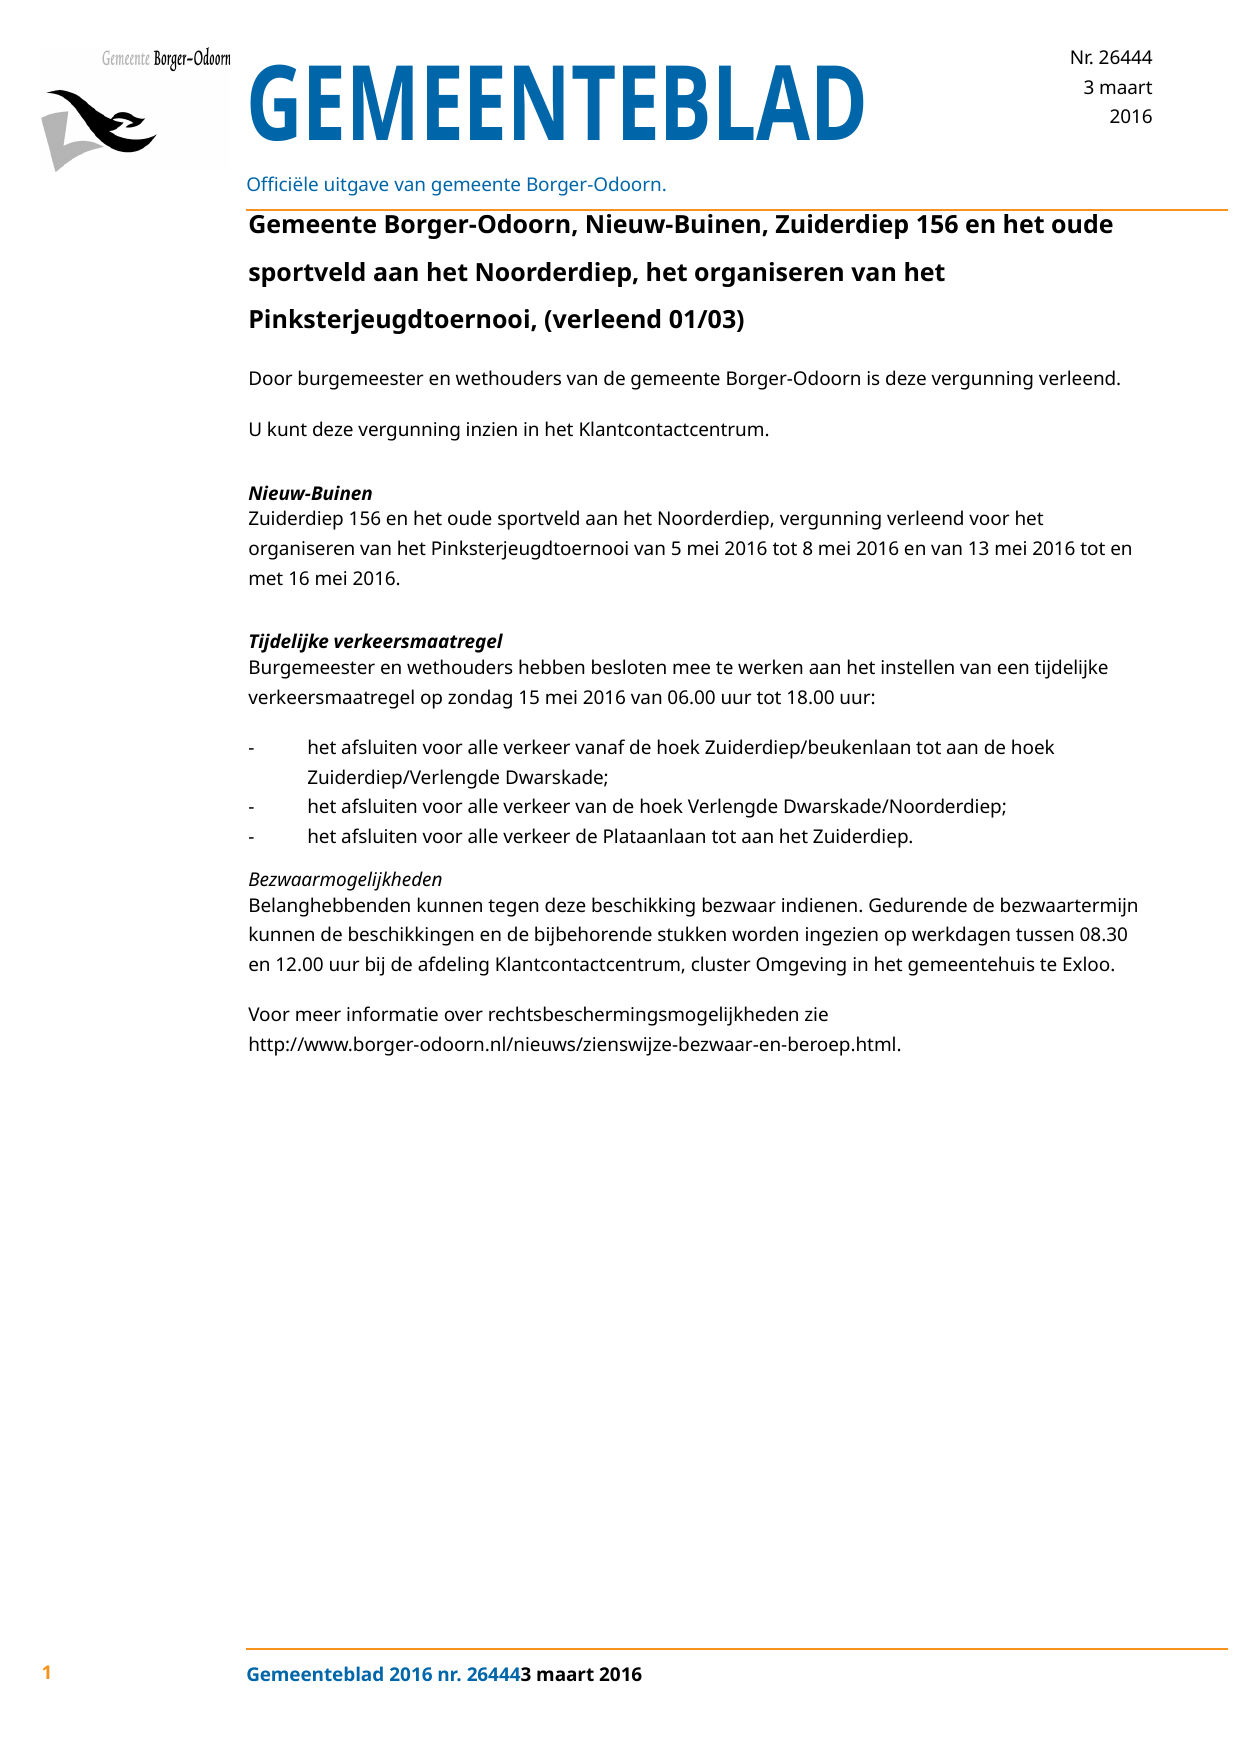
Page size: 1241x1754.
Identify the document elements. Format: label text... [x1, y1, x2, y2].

text Bezwaarmogelijkheden [248, 866, 1152, 892]
text Door burgemeester en wethouders van de gemeente Borger-Odoorn is deze vergunning verleend. [248, 366, 1152, 391]
text Voor meer informatie over rechtsbeschermingsmogelijkheden zie http://www.borger-odoorn.nl/nieuws/zienswijze-bezwaar-en-beroep.html. [248, 1002, 1152, 1057]
text Gemeente Borger-Odoorn, Nieuw-Buinen, Zuiderdiep 156 en het oude sportveld aan het Noorderdiep, het organiseren van het Pinksterjeugdtoernooi, (verleend 01/03) [248, 211, 1152, 336]
text Zuiderdiep 156 en het oude sportveld aan het Noorderdiep, vergunning verleend voor het organiseren van het Pinksterjeugdtoernooi van 5 mei 2016 tot 8 mei 2016 en van 13 mei 2016 tot en met 16 mei 2016. [248, 506, 1152, 591]
text Belanghebbenden kunnen tegen deze beschikking bezwaar indienen. Gedurende de bezwaartermijn kunnen de beschikkingen en de bijbehorende stukken worden ingezien op werkdagen tussen 08.30 en 12.00 uur bij de afdeling Klantcontactcentrum, cluster Omgeving in het gemeentehuis te Exloo. [248, 892, 1152, 977]
list het afsluiten voor alle verkeer de Plataanlaan tot aan het Zuiderdiep. [248, 823, 1152, 849]
list het afsluiten voor alle verkeer vanaf de hoek Zuiderdiep/beukenlaan tot aan de hoek Zuiderdiep/Verlengde Dwarskade; [248, 734, 1152, 790]
text U kunt deze vergunning inzien in het Klantcontactcentrum. [248, 416, 1152, 442]
text Burgemeester en wethouders hebben besloten mee te werken aan het instellen van een tijdelijke verkeersmaatregel op zondag 15 mei 2016 van 06.00 uur tot 18.00 uur: [248, 654, 1152, 710]
picture [41, 47, 231, 172]
list het afsluiten voor alle verkeer van de hoek Verlengde Dwarskade/Noorderdiep; [248, 794, 1152, 819]
text Nieuw-Buinen [248, 480, 1152, 506]
text Tijdelijke verkeersmaatregel [248, 629, 1152, 654]
